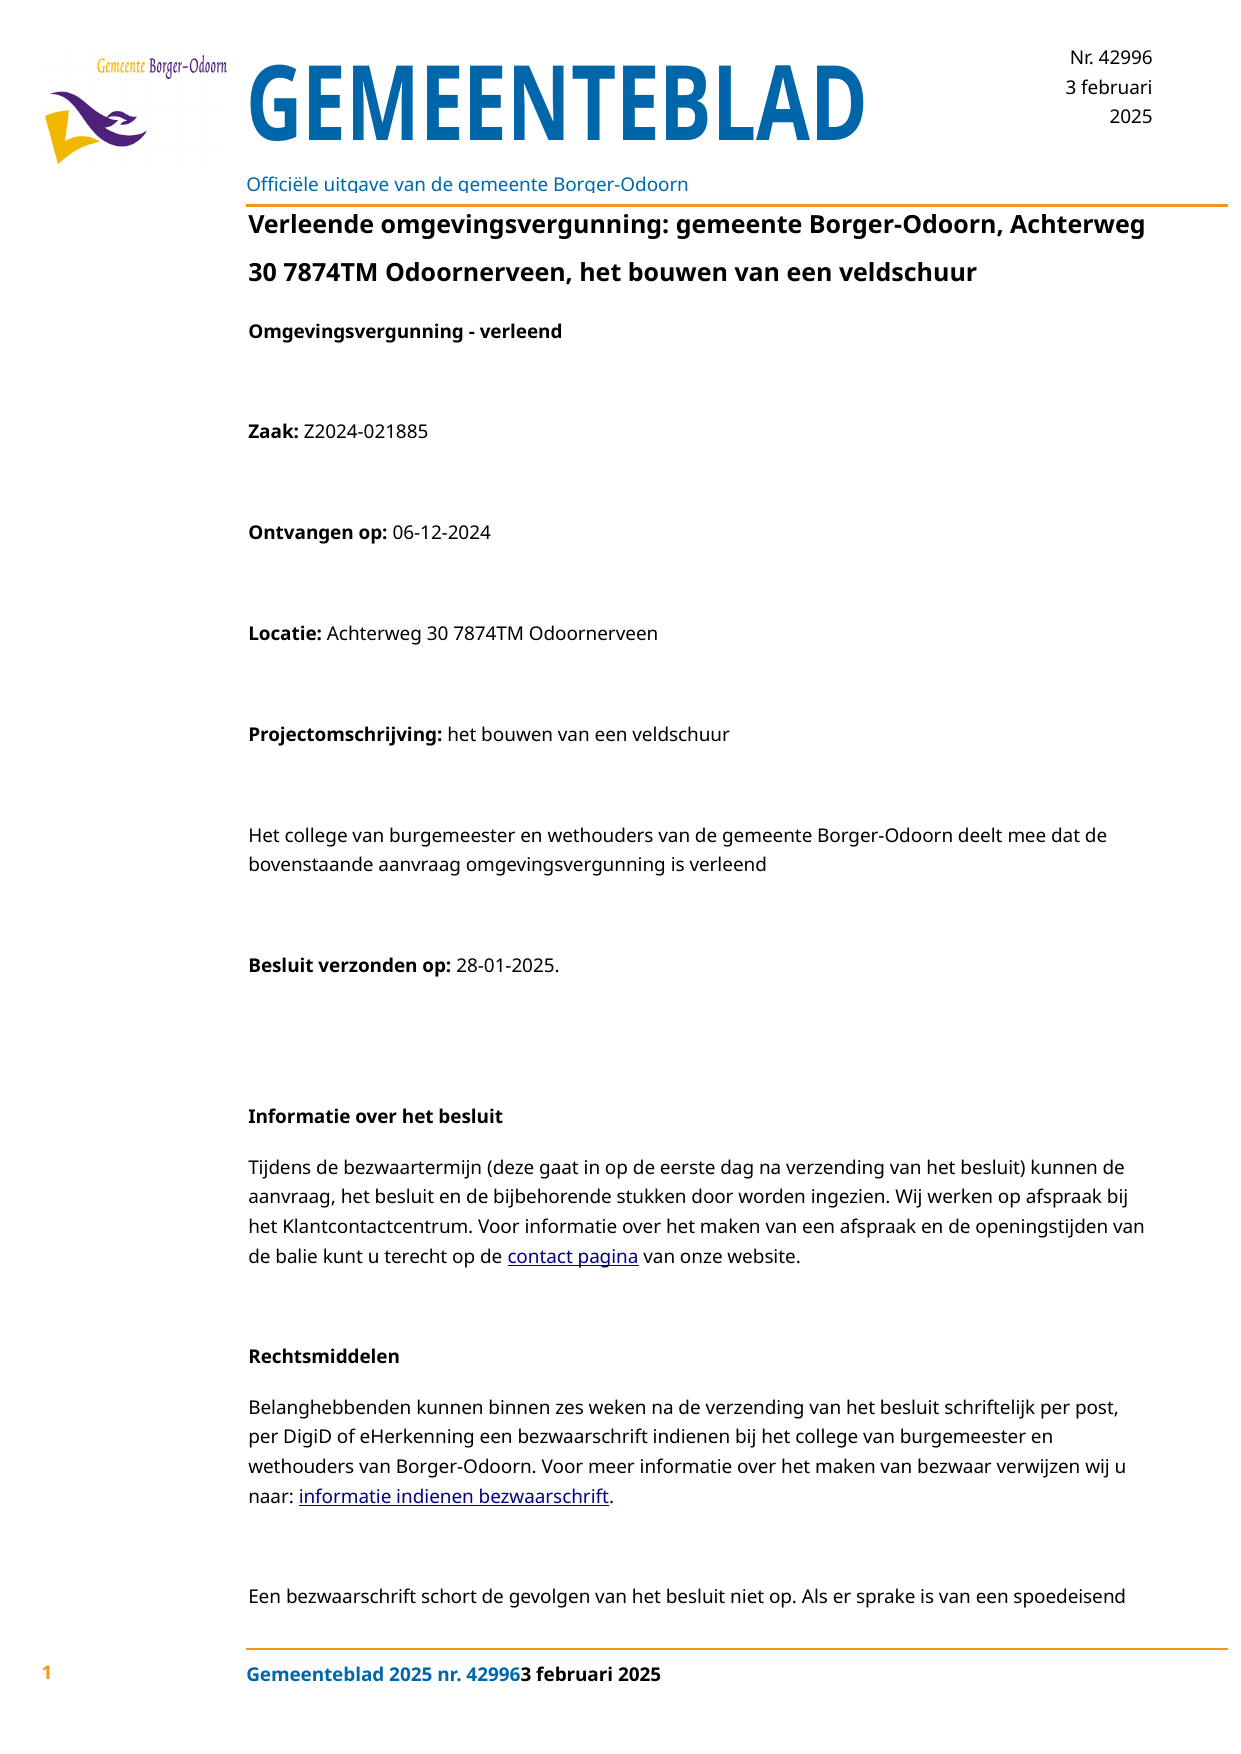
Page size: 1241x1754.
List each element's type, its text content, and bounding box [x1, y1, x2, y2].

text Tijdens de bezwaartermijn (deze gaat in op de eerste dag na verzending van het besluit) kunnen de aanvraag, het besluit en de bijbehorende stukken door worden ingezien. Wij werken op afspraak bij het Klantcontactcentrum. Voor informatie over het maken van een afspraak en de openingstijden van de balie kunt u terecht op de contact pagina van onze website. [248, 1154, 1152, 1269]
text Zaak: Z2024-021885 [248, 419, 1152, 444]
text Projectomschrijving: het bouwen van een veldschuur [248, 721, 1152, 747]
text Belanghebbenden kunnen binnen zes weken na de verzending van het besluit schriftelijk per post, per DigiD of eHerkenning een bezwaarschrift indienen bij het college van burgemeester en wethouders van Borger-Odoorn. Voor meer informatie over het maken van bezwaar verwijzen wij u naar: informatie indienen bezwaarschrift. [248, 1394, 1152, 1509]
text Locatie: Achterweg 30 7874TM Odoornerveen [248, 620, 1152, 646]
text Besluit verzonden op: 28-01-2025. [248, 952, 1152, 978]
text Een bezwaarschrift schort de gevolgen van het besluit niet op. Als er sprake is van een spoedeisend [248, 1584, 1152, 1609]
text Ontvangen op: 06-12-2024 [248, 519, 1152, 545]
text Informatie over het besluit [248, 1104, 1152, 1129]
picture [41, 47, 231, 172]
text Verleende omgevingsvergunning: gemeente Borger-Odoorn, Achterweg 30 7874TM Odoornerveen, het bouwen van een veldschuur [248, 207, 1152, 288]
text Rechtsmiddelen [248, 1344, 1152, 1369]
text Omgevingsvergunning - verleend [248, 318, 1152, 344]
text Het college van burgemeester en wethouders van de gemeente Borger-Odoorn deelt mee dat de bovenstaande aanvraag omgevingsvergunning is verleend [248, 822, 1152, 877]
